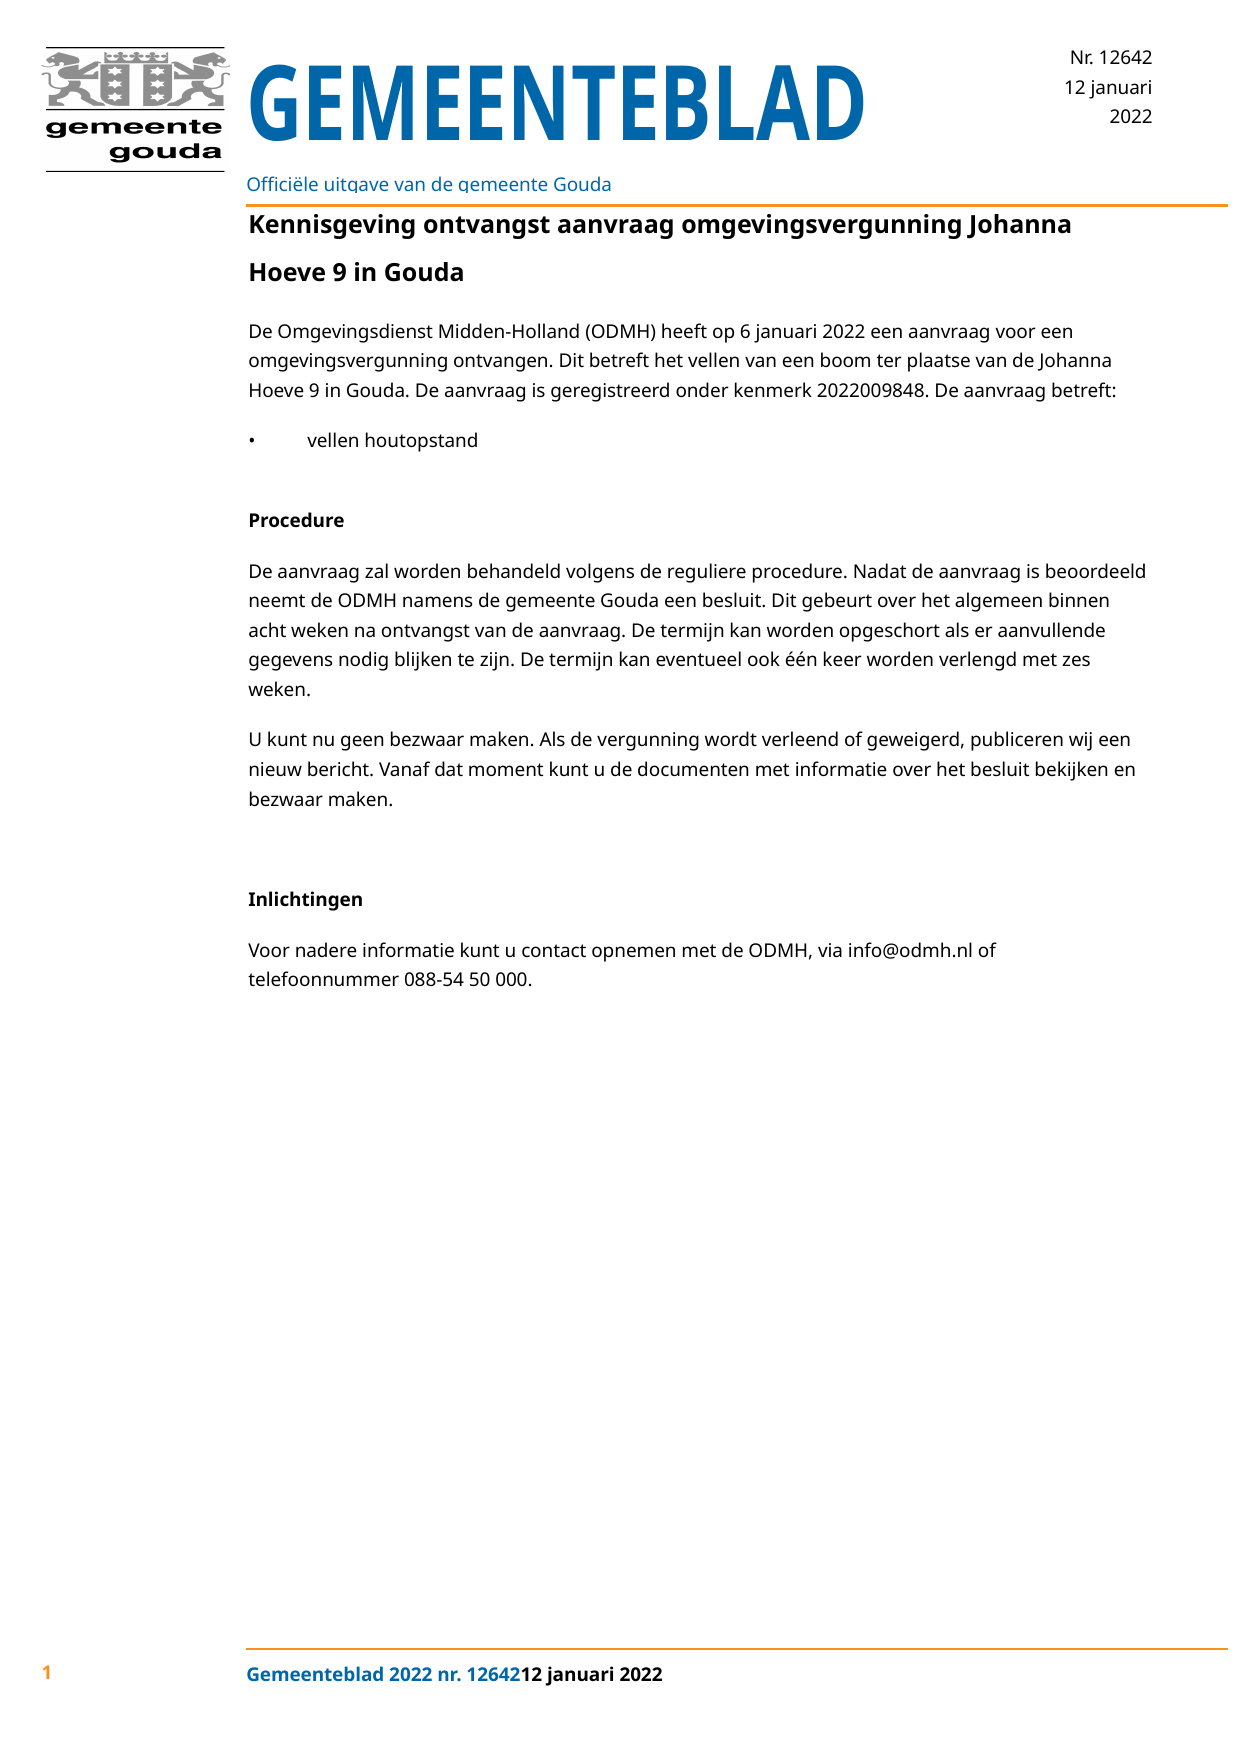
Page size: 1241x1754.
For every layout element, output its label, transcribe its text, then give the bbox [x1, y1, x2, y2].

picture [41, 47, 231, 172]
text Voor nadere informatie kunt u contact opnemen met de ODMH, via info@odmh.nl of telefoonnummer 088-54 50 000. [248, 937, 1152, 992]
text U kunt nu geen bezwaar maken. Als de vergunning wordt verleend of geweigerd, publiceren wij een nieuw bericht. Vanaf dat moment kunt u de documenten met informatie over het besluit bekijken en bezwaar maken. [248, 727, 1152, 812]
text De aanvraag zal worden behandeld volgens de reguliere procedure. Nadat de aanvraag is beoordeeld neemt de ODMH namens de gemeente Gouda een besluit. Dit gebeurt over het algemeen binnen acht weken na ontvangst van de aanvraag. De termijn kan worden opgeschort als er aanvullende gegevens nodig blijken te zijn. De termijn kan eventueel ook één keer worden verlengd met zes weken. [248, 558, 1152, 702]
text Inlichtingen [248, 887, 1152, 912]
text Kennisgeving ontvangst aanvraag omgevingsvergunning Johanna Hoeve 9 in Gouda [248, 207, 1152, 288]
list vellen houtopstand [248, 427, 1152, 453]
text De Omgevingsdienst Midden-Holland (ODMH) heeft op 6 januari 2022 een aanvraag voor een omgevingsvergunning ontvangen. Dit betreft het vellen van een boom ter plaatse van de Johanna Hoeve 9 in Gouda. De aanvraag is geregistreerd onder kenmerk 2022009848. De aanvraag betreft: [248, 318, 1152, 403]
text Procedure [248, 507, 1152, 533]
